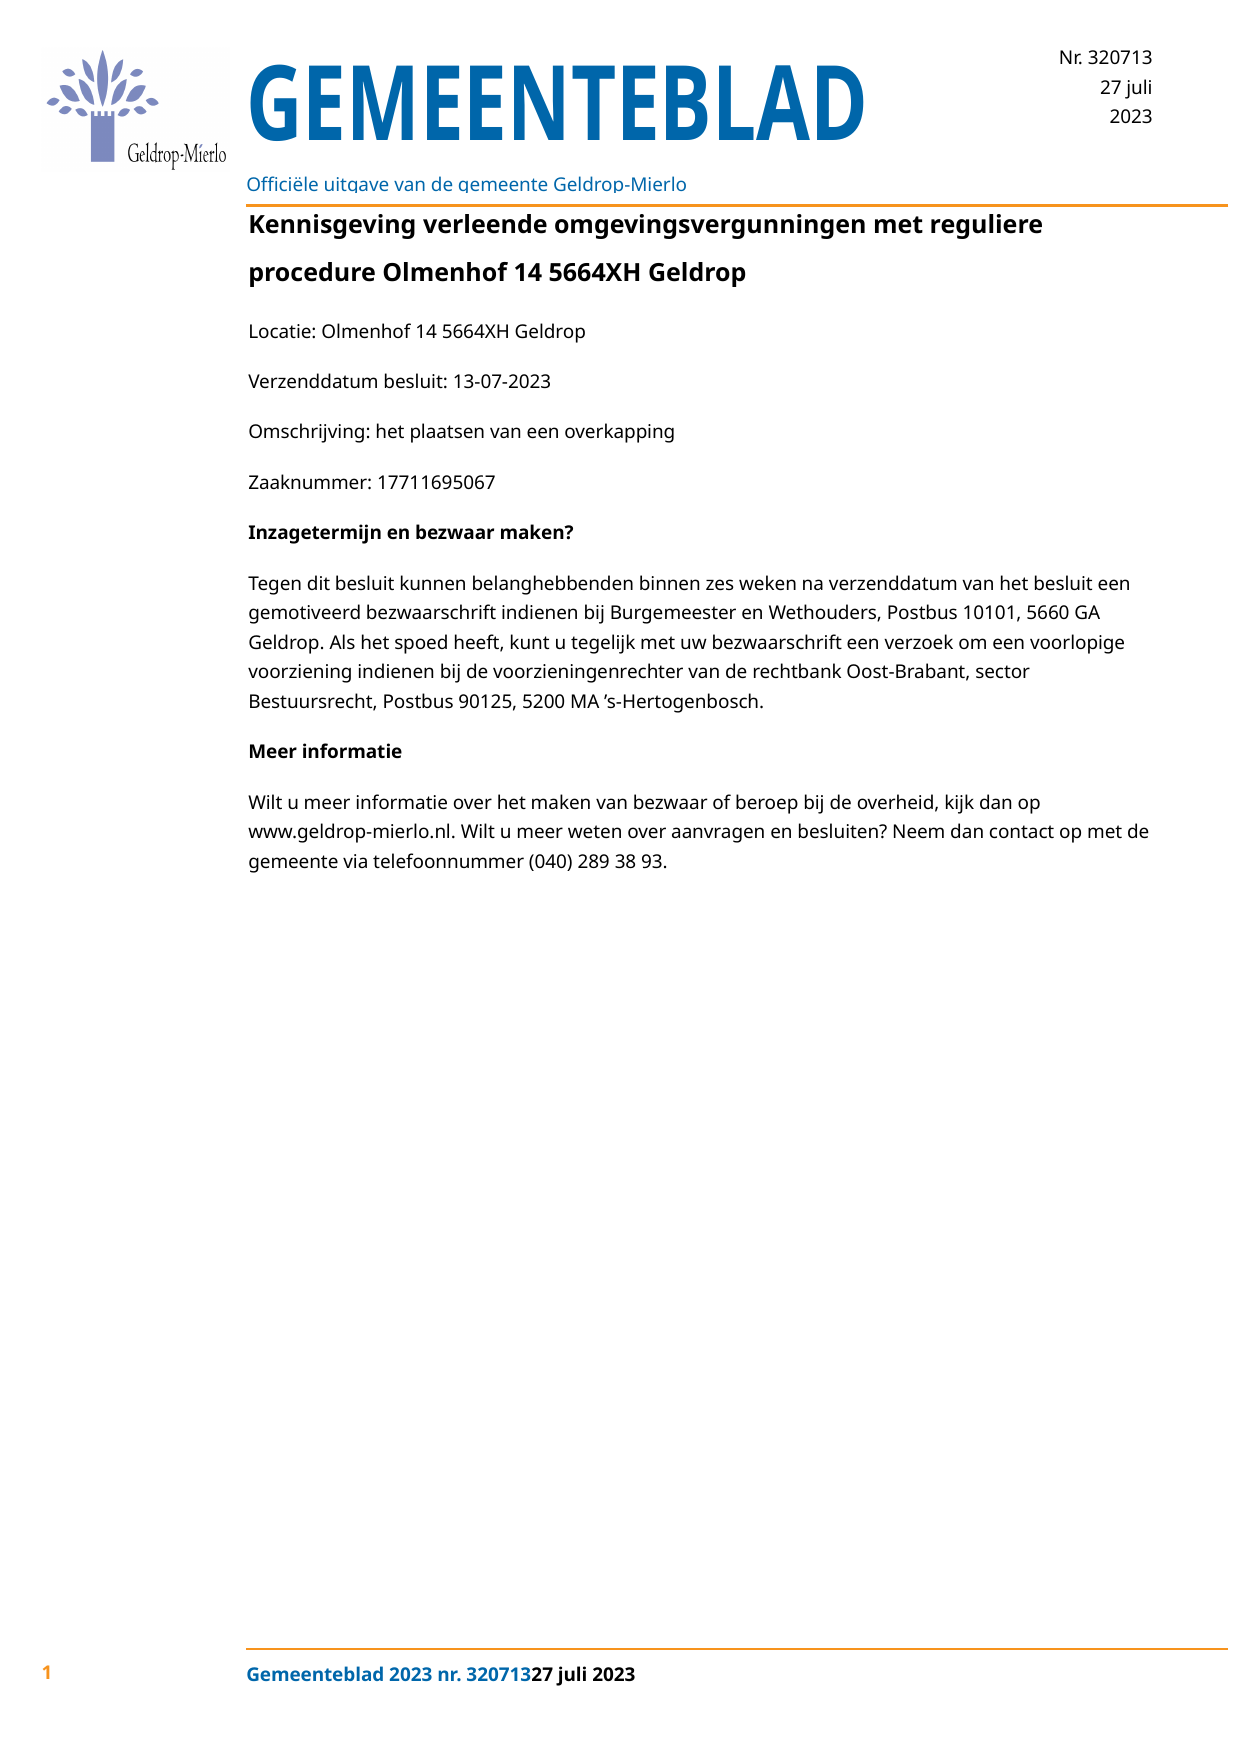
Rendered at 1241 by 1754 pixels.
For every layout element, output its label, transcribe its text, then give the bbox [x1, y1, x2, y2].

text Locatie: Olmenhof 14 5664XH Geldrop [248, 318, 1152, 344]
text Tegen dit besluit kunnen belanghebbenden binnen zes weken na verzenddatum van het besluit een gemotiveerd bezwaarschrift indienen bij Burgemeester en Wethouders, Postbus 10101, 5660 GA Geldrop. Als het spoed heeft, kunt u tegelijk met uw bezwaarschrift een verzoek om een voorlopige voorziening indienen bij de voorzieningenrechter van de rechtbank Oost-Brabant, sector Bestuursrecht, Postbus 90125, 5200 MA ’s-Hertogenbosch. [248, 570, 1152, 714]
text Meer informatie [248, 739, 1152, 764]
text Kennisgeving verleende omgevingsvergunningen met reguliere procedure Olmenhof 14 5664XH Geldrop [248, 207, 1152, 288]
picture [41, 47, 231, 172]
text Wilt u meer informatie over het maken van bezwaar of beroep bij de overheid, kijk dan op www.geldrop-mierlo.nl. Wilt u meer weten over aanvragen en besluiten? Neem dan contact op met de gemeente via telefoonnummer (040) 289 38 93. [248, 789, 1152, 874]
text Inzagetermijn en bezwaar maken? [248, 519, 1152, 545]
text Omschrijving: het plaatsen van een overkapping [248, 419, 1152, 444]
text Verzenddatum besluit: 13-07-2023 [248, 368, 1152, 394]
text Zaaknummer: 17711695067 [248, 469, 1152, 495]
